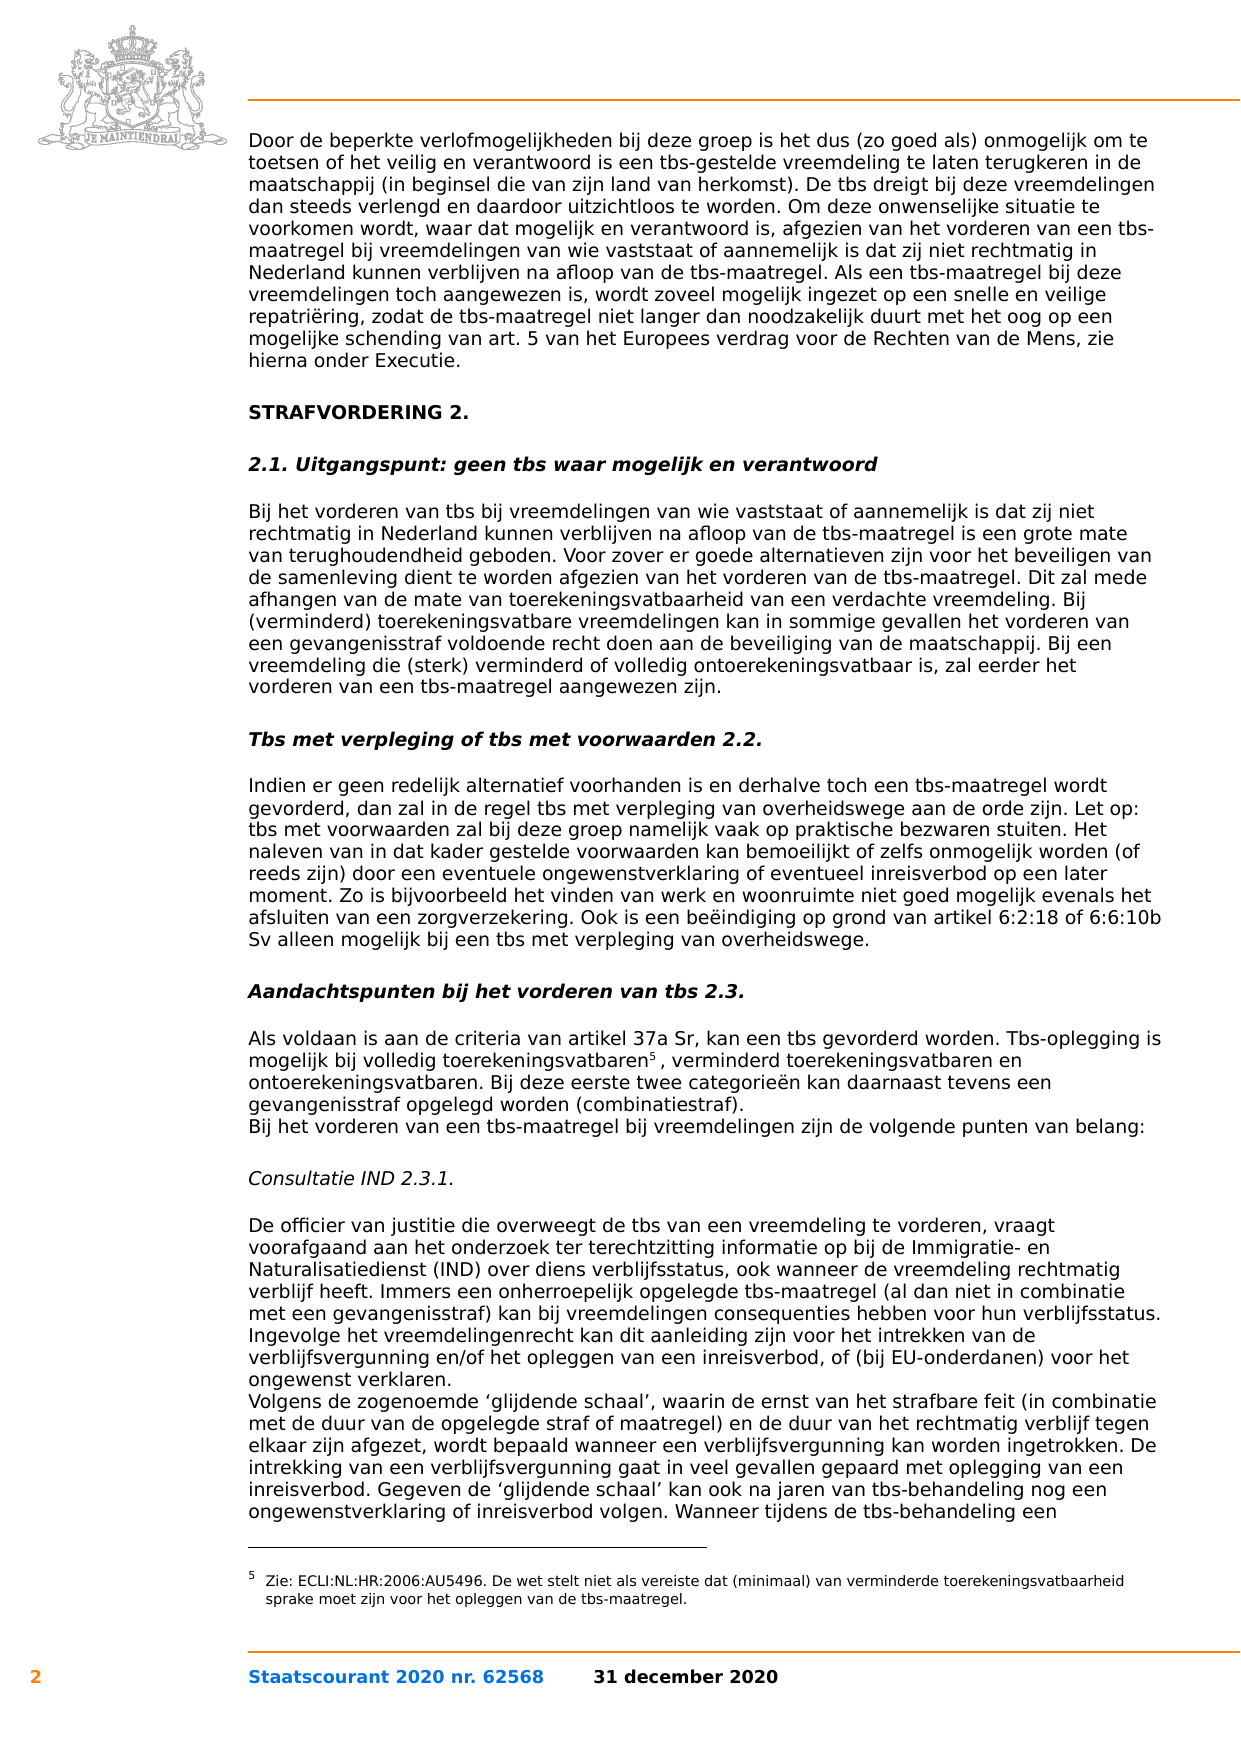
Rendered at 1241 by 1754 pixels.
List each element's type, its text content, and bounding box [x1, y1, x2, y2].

text Zie: ECLI:NL:HR:2006:AU5496. De wet stelt niet als vereiste dat (minimaal) van verminderde toerekeningsvatbaarheid sprake moet zijn voor het opleggen van de tbs-maatregel. [248, 1569, 1163, 1608]
subtitle 2.1. Uitgangspunt: geen tbs waar mogelijk en verantwoord [248, 454, 1163, 476]
text Als voldaan is aan de criteria van artikel 37a Sr, kan een tbs gevorderd worden. Tbs-oplegging is mogelijk bij volledig toerekeningsvatbaren, verminderd toerekeningsvatbaren en ontoerekeningsvatbaren. Bij deze eerste twee categorieën kan daarnaast tevens een gevangenisstraf opgelegd worden (combinatiestraf). [248, 1028, 1163, 1116]
text De officier van justitie die overweegt de tbs van een vreemdeling te vorderen, vraagt voorafgaand aan het onderzoek ter terechtzitting informatie op bij de Immigratie- en Naturalisatiedienst (IND) over diens verblijfsstatus, ook wanneer de vreemdeling rechtmatig verblijf heeft. Immers een onherroepelijk opgelegde tbs-maatregel (al dan niet in combinatie met een gevangenisstraf) kan bij vreemdelingen consequenties hebben voor hun verblijfsstatus. Ingevolge het vreemdelingenrecht kan dit aanleiding zijn voor het intrekken van de verblijfsvergunning en/of het opleggen van een inreisverbod, of (bij EU-onderdanen) voor het ongewenst verklaren. [248, 1215, 1163, 1391]
subtitle Aandachtspunten bij het vorderen van tbs 2.3. [248, 981, 1163, 1003]
subtitle Consultatie IND 2.3.1. [248, 1168, 1163, 1190]
text Door de beperkte verlofmogelijkheden bij deze groep is het dus (zo goed als) onmogelijk om te toetsen of het veilig en verantwoord is een tbs-gestelde vreemdeling te laten terugkeren in de maatschappij (in beginsel die van zijn land van herkomst). De tbs dreigt bij deze vreemdelingen dan steeds verlengd en daardoor uitzichtloos te worden. Om deze onwenselijke situatie te voorkomen wordt, waar dat mogelijk en verantwoord is, afgezien van het vorderen van een tbs-maatregel bij vreemdelingen van wie vaststaat of aannemelijk is dat zij niet rechtmatig in Nederland kunnen verblijven na afloop van de tbs-maatregel. Als een tbs-maatregel bij deze vreemdelingen toch aangewezen is, wordt zoveel mogelijk ingezet op een snelle en veilige repatriëring, zodat de tbs-maatregel niet langer dan noodzakelijk duurt met het oog op een mogelijke schending van art. 5 van het Europees verdrag voor de Rechten van de Mens, zie hierna onder Executie. [248, 130, 1163, 372]
picture [38, 25, 227, 150]
text Bij het vorderen van een tbs-maatregel bij vreemdelingen zijn de volgende punten van belang: [248, 1116, 1163, 1138]
text Indien er geen redelijk alternatief voorhanden is en derhalve toch een tbs-maatregel wordt gevorderd, dan zal in de regel tbs met verpleging van overheidswege aan de orde zijn. Let op: tbs met voorwaarden zal bij deze groep namelijk vaak op praktische bezwaren stuiten. Het naleven van in dat kader gestelde voorwaarden kan bemoeilijkt of zelfs onmogelijk worden (of reeds zijn) door een eventuele ongewenstverklaring of eventueel inreisverbod op een later moment. Zo is bijvoorbeeld het vinden van werk en woonruimte niet goed mogelijk evenals het afsluiten van een zorgverzekering. Ook is een beëindiging op grond van artikel 6:2:18 of 6:6:10b Sv alleen mogelijk bij een tbs met verpleging van overheidswege. [248, 775, 1163, 951]
text Volgens de zogenoemde ‘glijdende schaal’, waarin de ernst van het strafbare feit (in combinatie met de duur van de opgelegde straf of maatregel) en de duur van het rechtmatig verblijf tegen elkaar zijn afgezet, wordt bepaald wanneer een verblijfsvergunning kan worden ingetrokken. De intrekking van een verblijfsvergunning gaat in veel gevallen gepaard met oplegging van een inreisverbod. Gegeven de ‘glijdende schaal’ kan ook na jaren van tbs-behandeling nog een ongewenstverklaring of inreisverbod volgen. Wanneer tijdens de tbs-behandeling een [248, 1391, 1163, 1523]
text Bij het vorderen van tbs bij vreemdelingen van wie vaststaat of aannemelijk is dat zij niet rechtmatig in Nederland kunnen verblijven na afloop van de tbs-maatregel is een grote mate van terughoudendheid geboden. Voor zover er goede alternatieven zijn voor het beveiligen van de samenleving dient te worden afgezien van het vorderen van de tbs-maatregel. Dit zal mede afhangen van de mate van toerekeningsvatbaarheid van een verdachte vreemdeling. Bij (verminderd) toerekeningsvatbare vreemdelingen kan in sommige gevallen het vorderen van een gevangenisstraf voldoende recht doen aan de beveiliging van de maatschappij. Bij een vreemdeling die (sterk) verminderd of volledig ontoerekeningsvatbaar is, zal eerder het vorderen van een tbs-maatregel aangewezen zijn. [248, 501, 1163, 698]
subtitle Tbs met verpleging of tbs met voorwaarden 2.2. [248, 728, 1163, 750]
subtitle STRAFVORDERING 2. [248, 402, 1163, 424]
